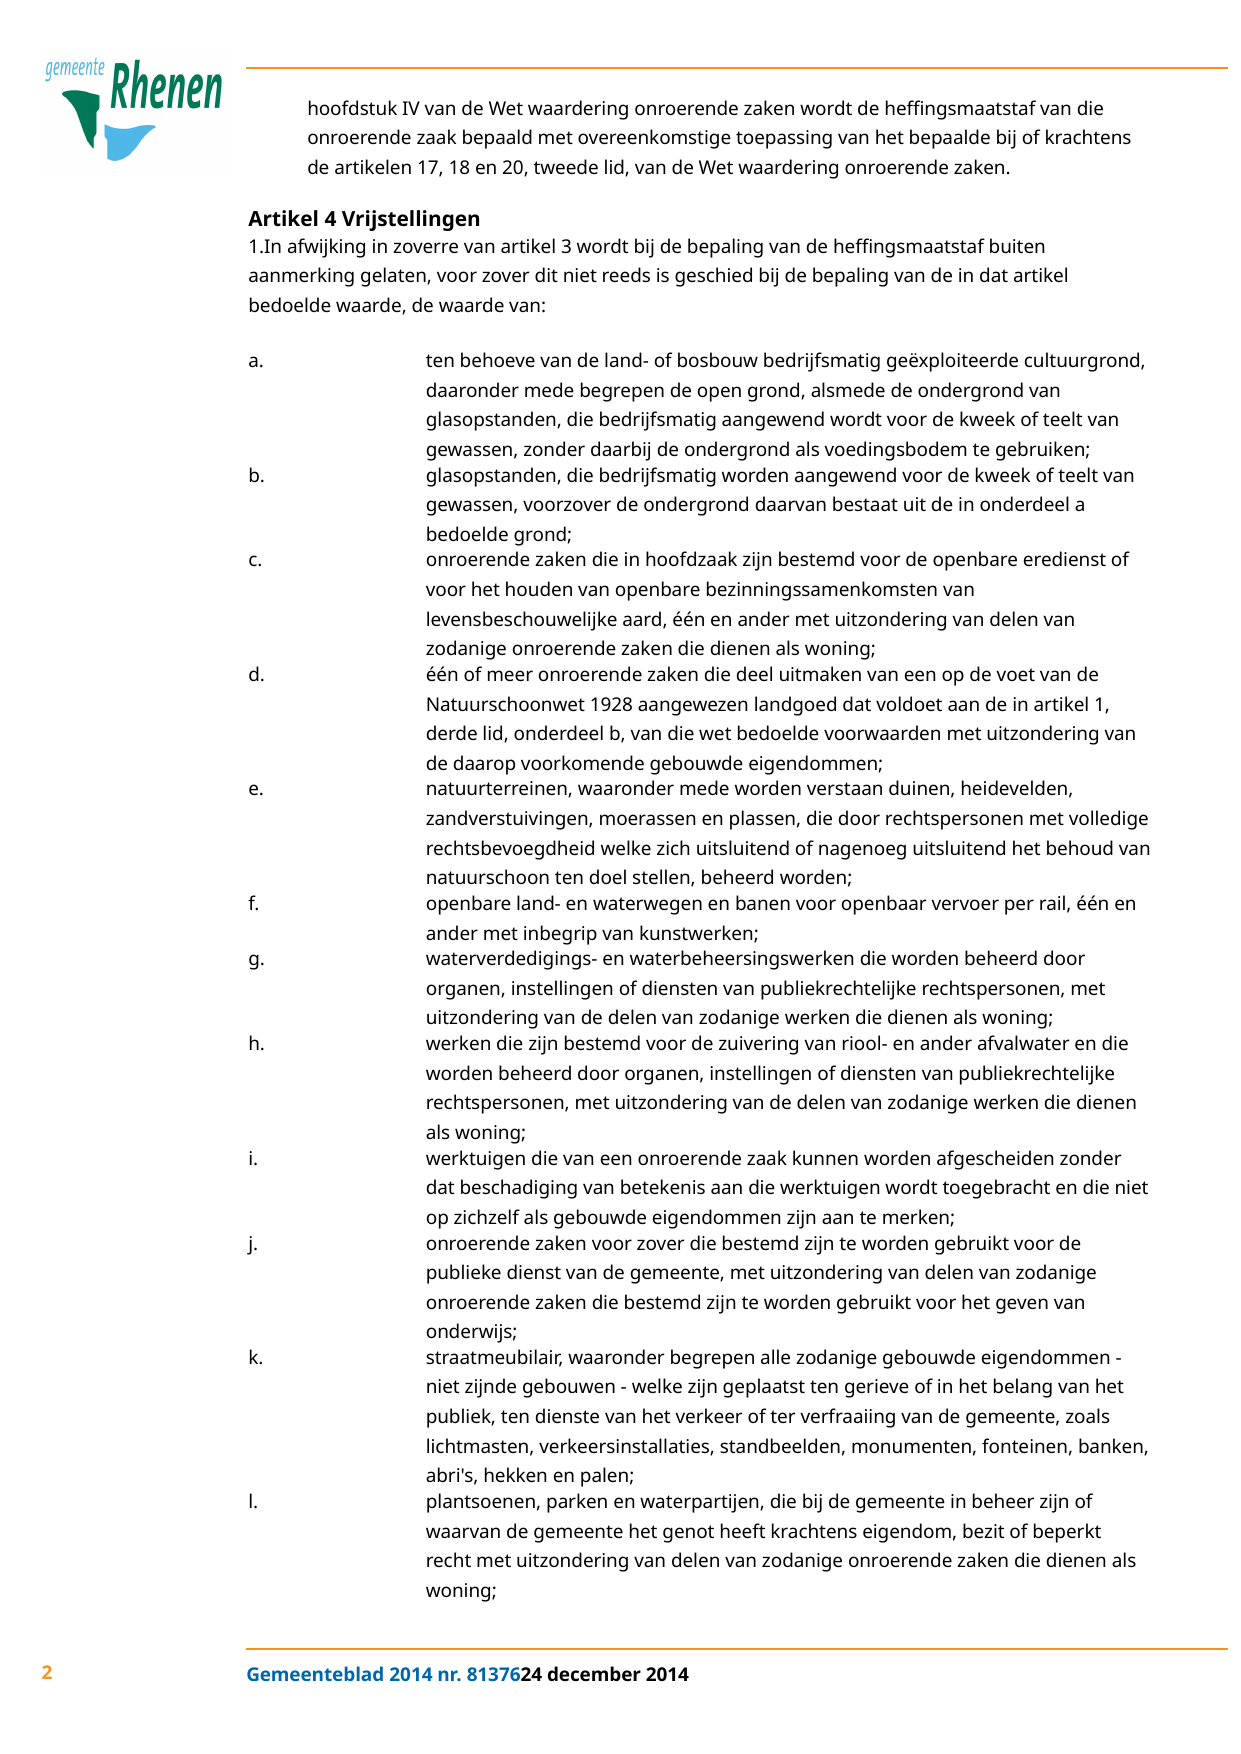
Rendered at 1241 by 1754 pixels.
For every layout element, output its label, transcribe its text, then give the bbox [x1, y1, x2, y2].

list hoofdstuk IV van de Wet waardering onroerende zaken wordt de heffingsmaatstaf van die onroerende zaak bepaald met overeenkomstige toepassing van het bepaalde bij of krachtens de artikelen 17, 18 en 20, tweede lid, van de Wet waardering onroerende zaken. [248, 95, 1152, 180]
table_cell natuurterreinen, waaronder mede worden verstaan duinen, heidevelden, zandverstuivingen, moerassen en plassen, die door rechtspersonen met volledige rechtsbevoegdheid welke zich uitsluitend of nagenoeg uitsluitend het behoud van natuurschoon ten doel stellen, beheerd worden; [426, 776, 1152, 890]
table_cell j. [248, 1230, 426, 1344]
table_cell glasopstanden, die bedrijfsmatig worden aangewend voor de kweek of teelt van gewassen, voorzover de ondergrond daarvan bestaat uit de in onderdeel a bedoelde grond; [426, 462, 1152, 547]
table_cell g. [248, 945, 426, 1030]
table_cell c. [248, 547, 426, 661]
table_cell f. [248, 890, 426, 945]
table_cell onroerende zaken die in hoofdzaak zijn bestemd voor de openbare eredienst of voor het houden van openbare bezinningssamenkomsten van levensbeschouwelijke aard, één en ander met uitzondering van delen van zodanige onroerende zaken die dienen als woning; [426, 547, 1152, 661]
table_cell straatmeubilair, waaronder begrepen alle zodanige gebouwde eigendommen - niet zijnde gebouwen - welke zijn geplaatst ten gerieve of in het belang van het publiek, ten dienste van het verkeer of ter verfraaiing van de gemeente, zoals lichtmasten, verkeersinstallaties, standbeelden, monumenten, fonteinen, banken, abri's, hekken en palen; [426, 1344, 1152, 1488]
text Artikel 4 Vrijstellingen [248, 204, 1152, 233]
table_cell werktuigen die van een onroerende zaak kunnen worden afgescheiden zonder dat beschadiging van betekenis aan die werktuigen wordt toegebracht en die niet op zichzelf als gebouwde eigendommen zijn aan te merken; [426, 1145, 1152, 1230]
table_cell i. [248, 1145, 426, 1230]
table_cell h. [248, 1030, 426, 1145]
table_cell k. [248, 1344, 426, 1488]
table_cell werken die zijn bestemd voor de zuivering van riool- en ander afvalwater en die worden beheerd door organen, instellingen of diensten van publiekrechtelijke rechtspersonen, met uitzondering van de delen van zodanige werken die dienen als woning; [426, 1030, 1152, 1145]
table_cell plantsoenen, parken en waterpartijen, die bij de gemeente in beheer zijn of waarvan de gemeente het genot heeft krachtens eigendom, bezit of beperkt recht met uitzondering van delen van zodanige onroerende zaken die dienen als woning; [426, 1488, 1152, 1603]
table_header a. [248, 347, 426, 462]
table_cell b. [248, 462, 426, 547]
table_cell waterverdedigings- en waterbeheersingswerken die worden beheerd door organen, instellingen of diensten van publiekrechtelijke rechtspersonen, met uitzondering van de delen van zodanige werken die dienen als woning; [426, 945, 1152, 1030]
table_cell onroerende zaken voor zover die bestemd zijn te worden gebruikt voor de publieke dienst van de gemeente, met uitzondering van delen van zodanige onroerende zaken die bestemd zijn te worden gebruikt voor het geven van onderwijs; [426, 1230, 1152, 1344]
text 1.In afwijking in zoverre van artikel 3 wordt bij de bepaling van de heffingsmaatstaf buiten aanmerking gelaten, voor zover dit niet reeds is geschied bij de bepaling van de in dat artikel bedoelde waarde, de waarde van: [248, 233, 1152, 318]
table_cell één of meer onroerende zaken die deel uitmaken van een op de voet van de Natuurschoonwet 1928 aangewezen landgoed dat voldoet aan de in artikel 1, derde lid, onderdeel b, van die wet bedoelde voorwaarden met uitzondering van de daarop voorkomende gebouwde eigendommen; [426, 661, 1152, 776]
table_cell e. [248, 776, 426, 890]
picture [41, 47, 231, 172]
table_header ten behoeve van de land- of bosbouw bedrijfsmatig geëxploiteerde cultuurgrond, daaronder mede begrepen de open grond, alsmede de ondergrond van glasopstanden, die bedrijfsmatig aangewend wordt voor de kweek of teelt van gewassen, zonder daarbij de ondergrond als voedingsbodem te gebruiken; [426, 347, 1152, 462]
table_cell l. [248, 1488, 426, 1603]
table_cell d. [248, 661, 426, 776]
table_cell openbare land- en waterwegen en banen voor openbaar vervoer per rail, één en ander met inbegrip van kunstwerken; [426, 890, 1152, 945]
